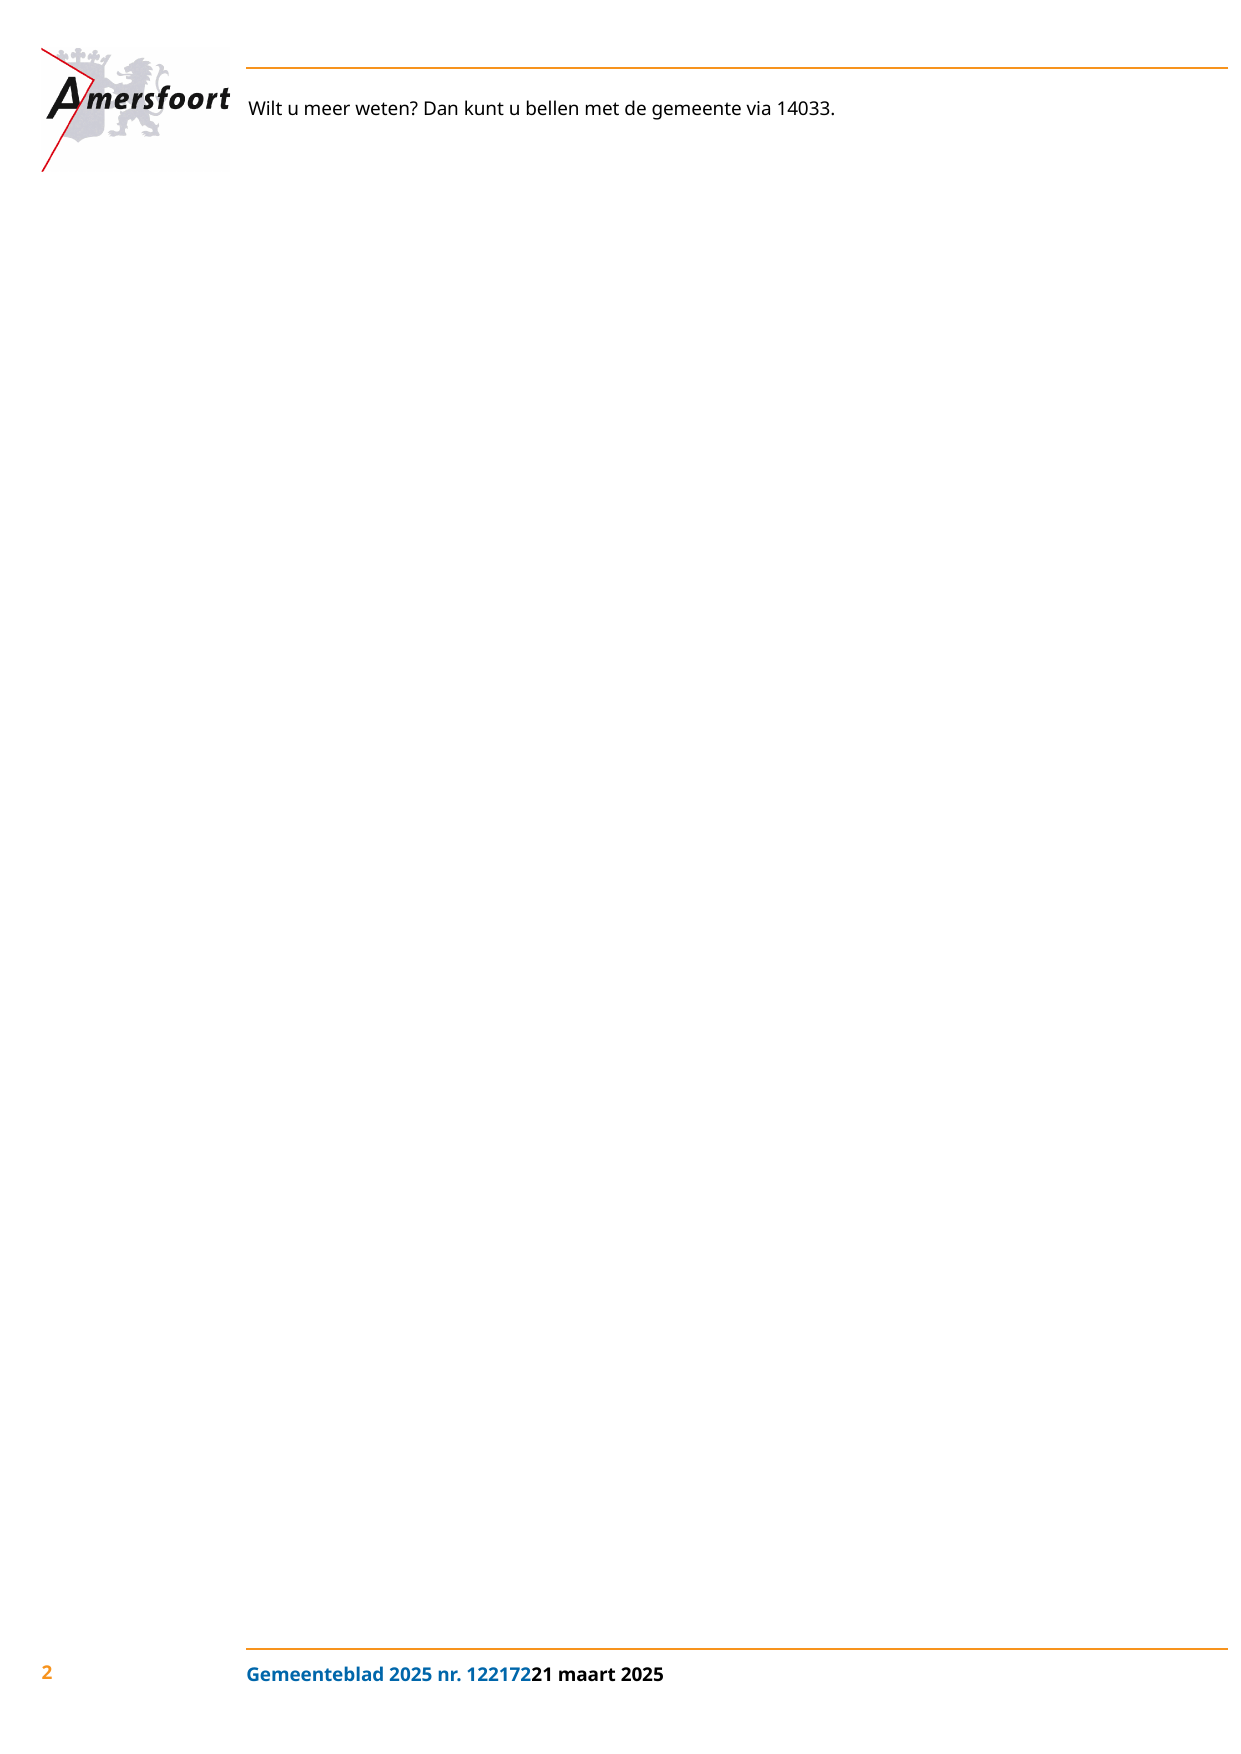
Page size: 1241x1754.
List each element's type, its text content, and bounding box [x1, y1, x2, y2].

text Wilt u meer weten? Dan kunt u bellen met de gemeente via 14033. [248, 95, 1152, 121]
picture [41, 47, 231, 172]
